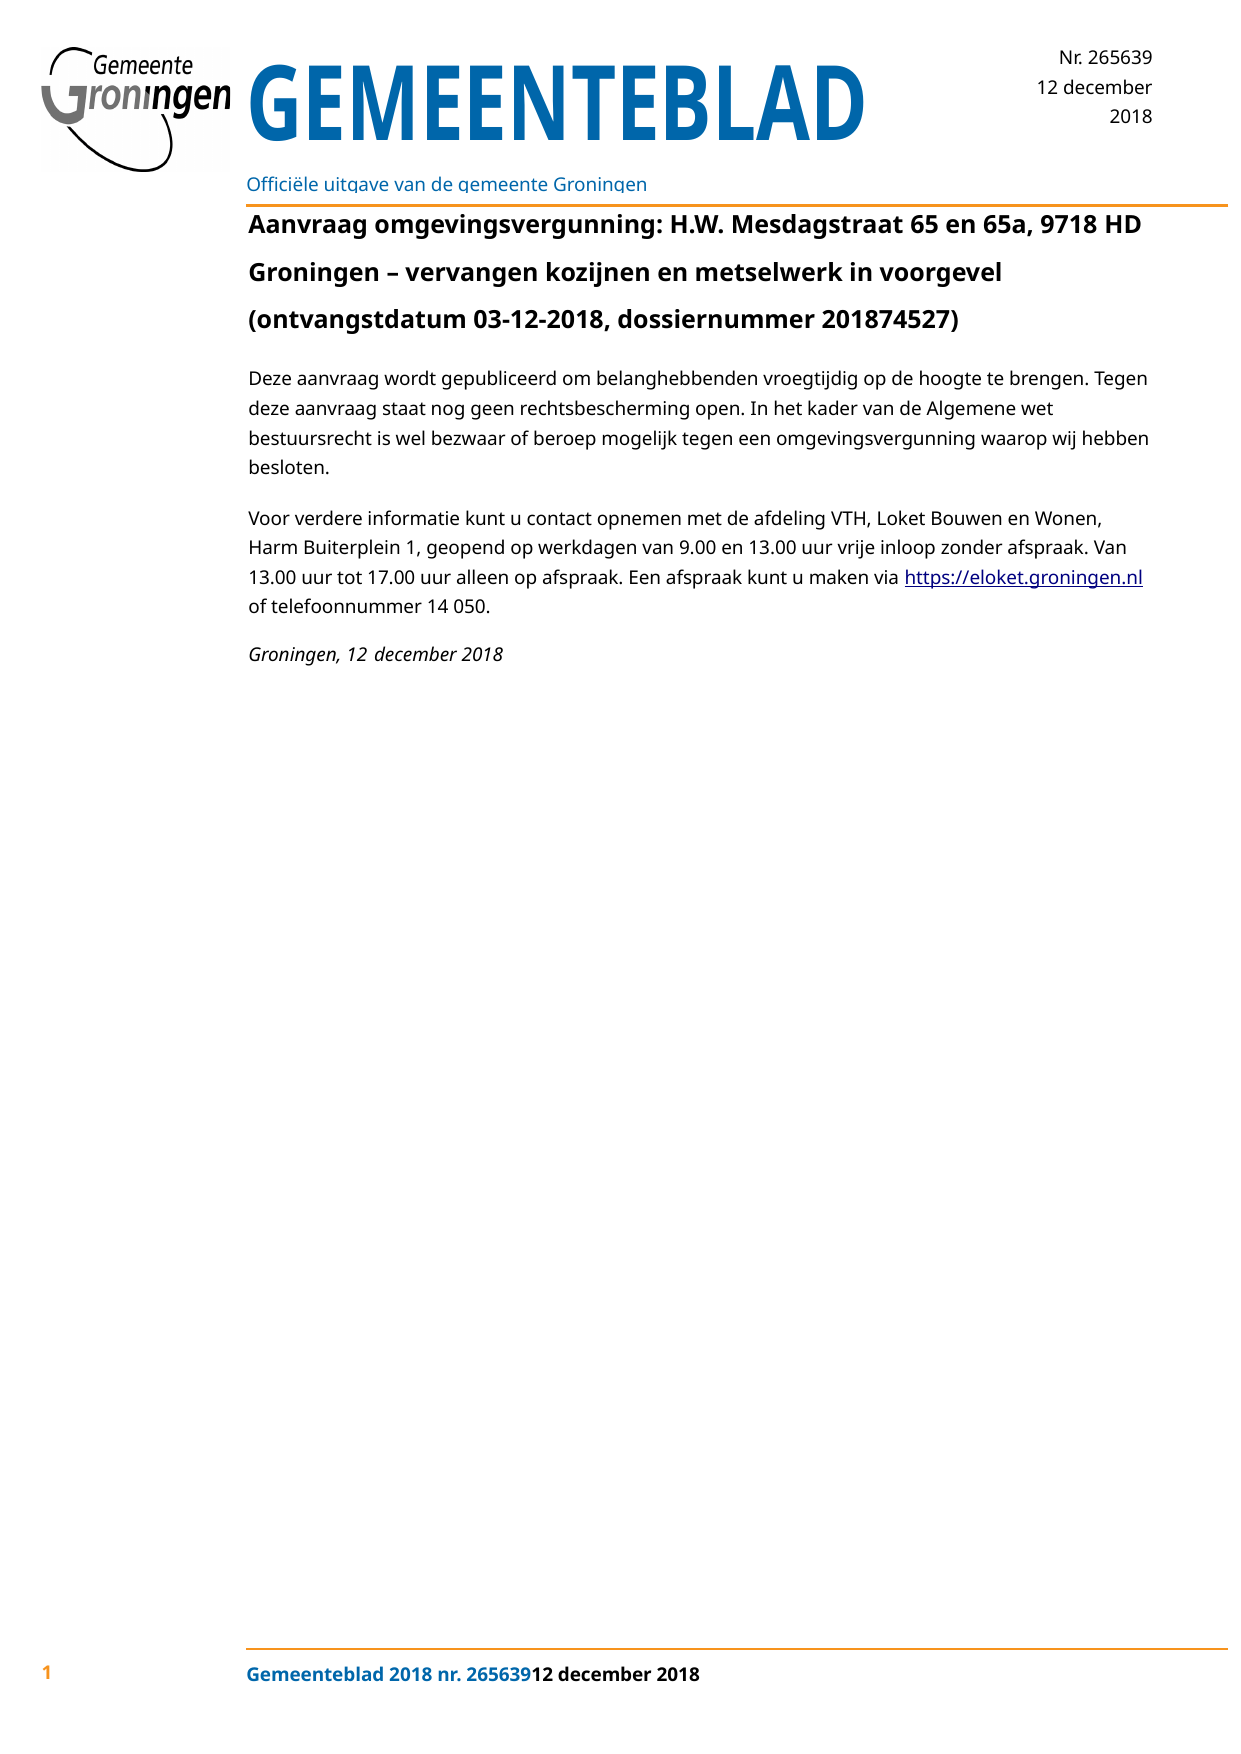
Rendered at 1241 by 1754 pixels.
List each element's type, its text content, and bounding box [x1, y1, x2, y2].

text Voor verdere informatie kunt u contact opnemen met de afdeling VTH, Loket Bouwen en Wonen, Harm Buiterplein 1, geopend op werkdagen van 9.00 en 13.00 uur vrije inloop zonder afspraak. Van 13.00 uur tot 17.00 uur alleen op afspraak. Een afspraak kunt u maken via https://eloket.groningen.nl of telefoonnummer 14 050. [248, 505, 1152, 619]
text Aanvraag omgevingsvergunning: H.W. Mesdagstraat 65 en 65a, 9718 HD Groningen – vervangen kozijnen en metselwerk in voorgevel (ontvangstdatum 03-12-2018, dossiernummer 201874527) [248, 207, 1152, 336]
picture [41, 47, 231, 172]
text Groningen, 12 december 2018 [248, 641, 1152, 667]
text Deze aanvraag wordt gepubliceerd om belanghebbenden vroegtijdig op de hoogte te brengen. Tegen deze aanvraag staat nog geen rechtsbescherming open. In het kader van de Algemene wet bestuursrecht is wel bezwaar of beroep mogelijk tegen een omgevingsvergunning waarop wij hebben besloten. [248, 366, 1152, 480]
